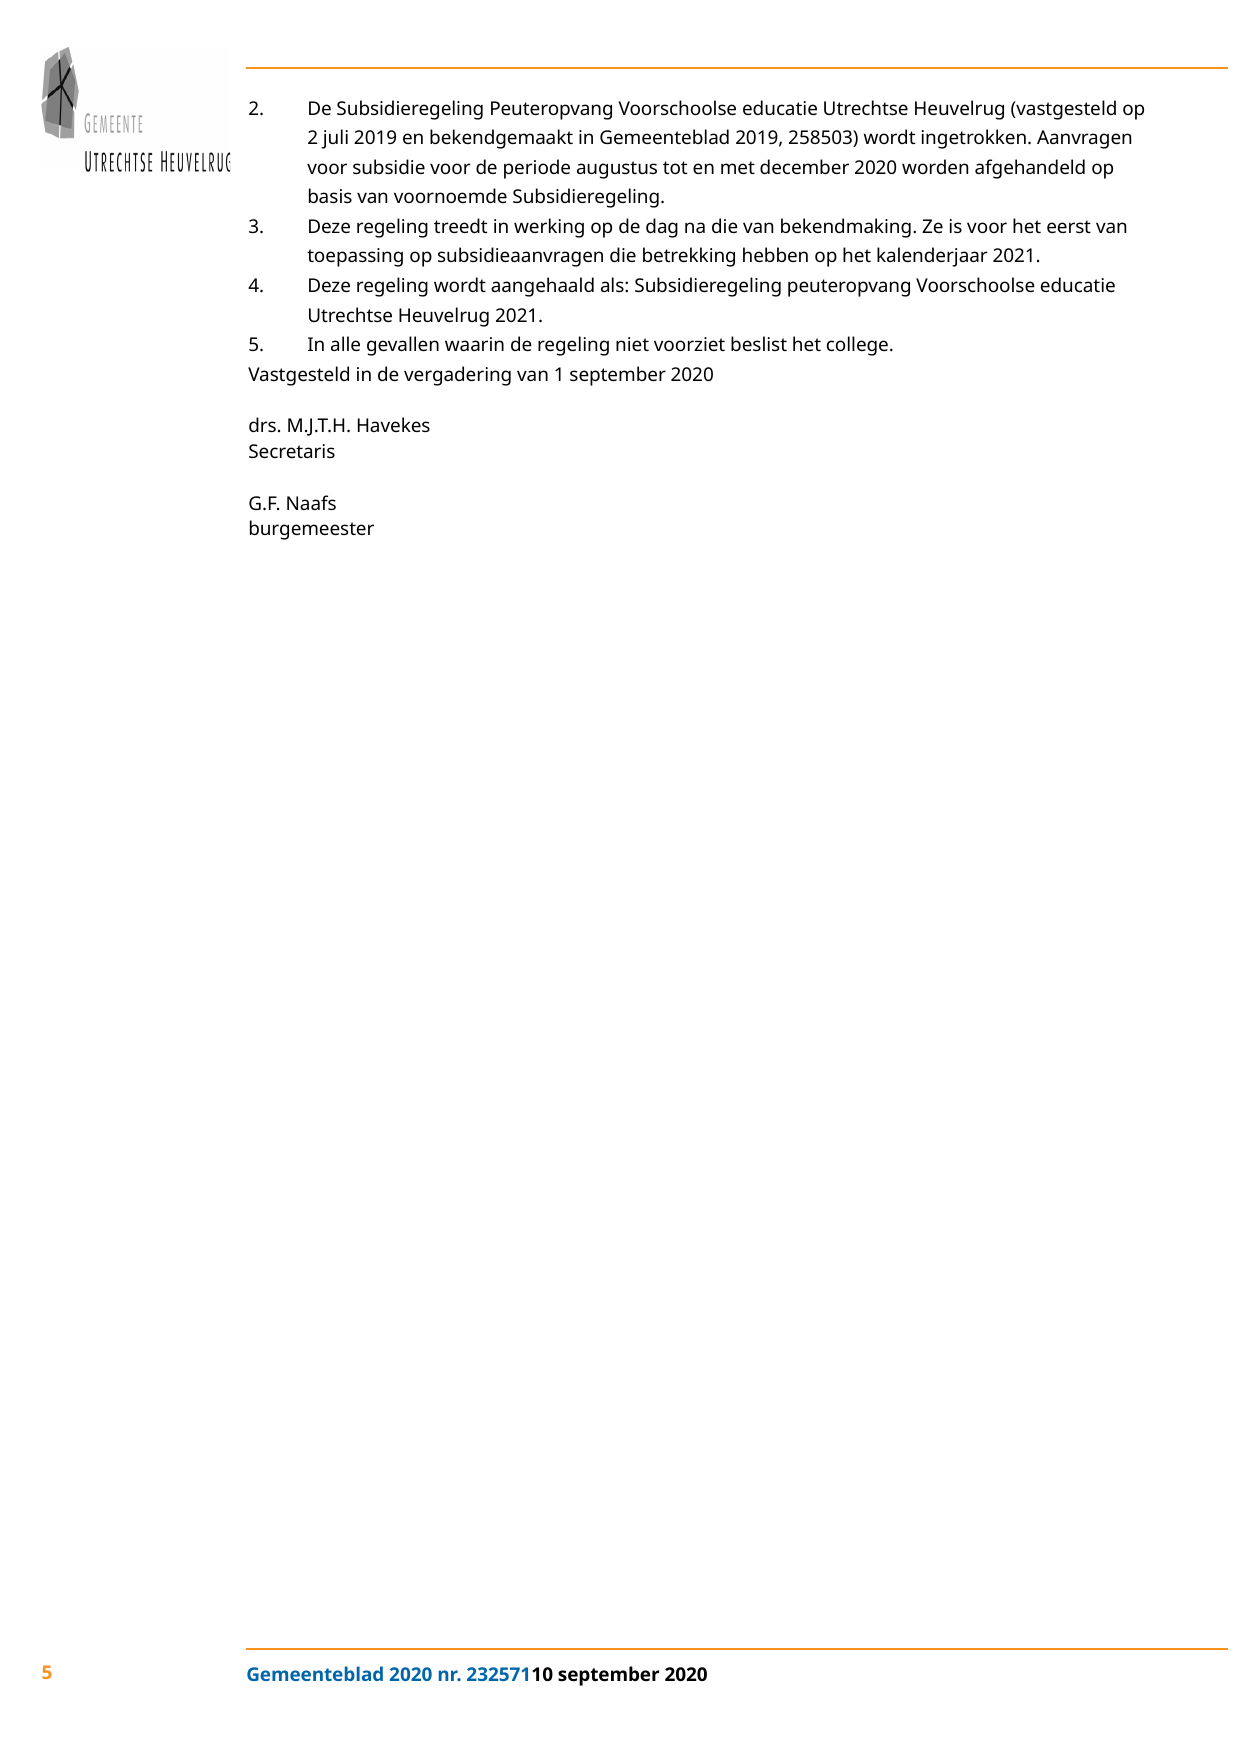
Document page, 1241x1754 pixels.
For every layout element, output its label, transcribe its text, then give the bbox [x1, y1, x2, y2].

text Secretaris [248, 438, 1152, 464]
list Deze regeling treedt in werking op de dag na die van bekendmaking. Ze is voor het eerst van toepassing op subsidieaanvragen die betrekking hebben op het kalenderjaar 2021. [248, 213, 1152, 268]
list Deze regeling wordt aangehaald als: Subsidieregeling peuteropvang Voorschoolse educatie Utrechtse Heuvelrug 2021. [248, 272, 1152, 328]
text drs. M.J.T.H. Havekes [248, 412, 1152, 438]
text G.F. Naafs [248, 490, 1152, 515]
picture [41, 47, 231, 172]
text Vastgesteld in de vergadering van 1 september 2020 [248, 361, 1152, 387]
list In alle gevallen waarin de regeling niet voorziet beslist het college. [248, 331, 1152, 357]
text burgemeester [248, 515, 1152, 541]
list De Subsidieregeling Peuteropvang Voorschoolse educatie Utrechtse Heuvelrug (vastgesteld op 2 juli 2019 en bekendgemaakt in Gemeenteblad 2019, 258503) wordt ingetrokken. Aanvragen voor subsidie voor de periode augustus tot en met december 2020 worden afgehandeld op basis van voornoemde Subsidieregeling. [248, 95, 1152, 209]
